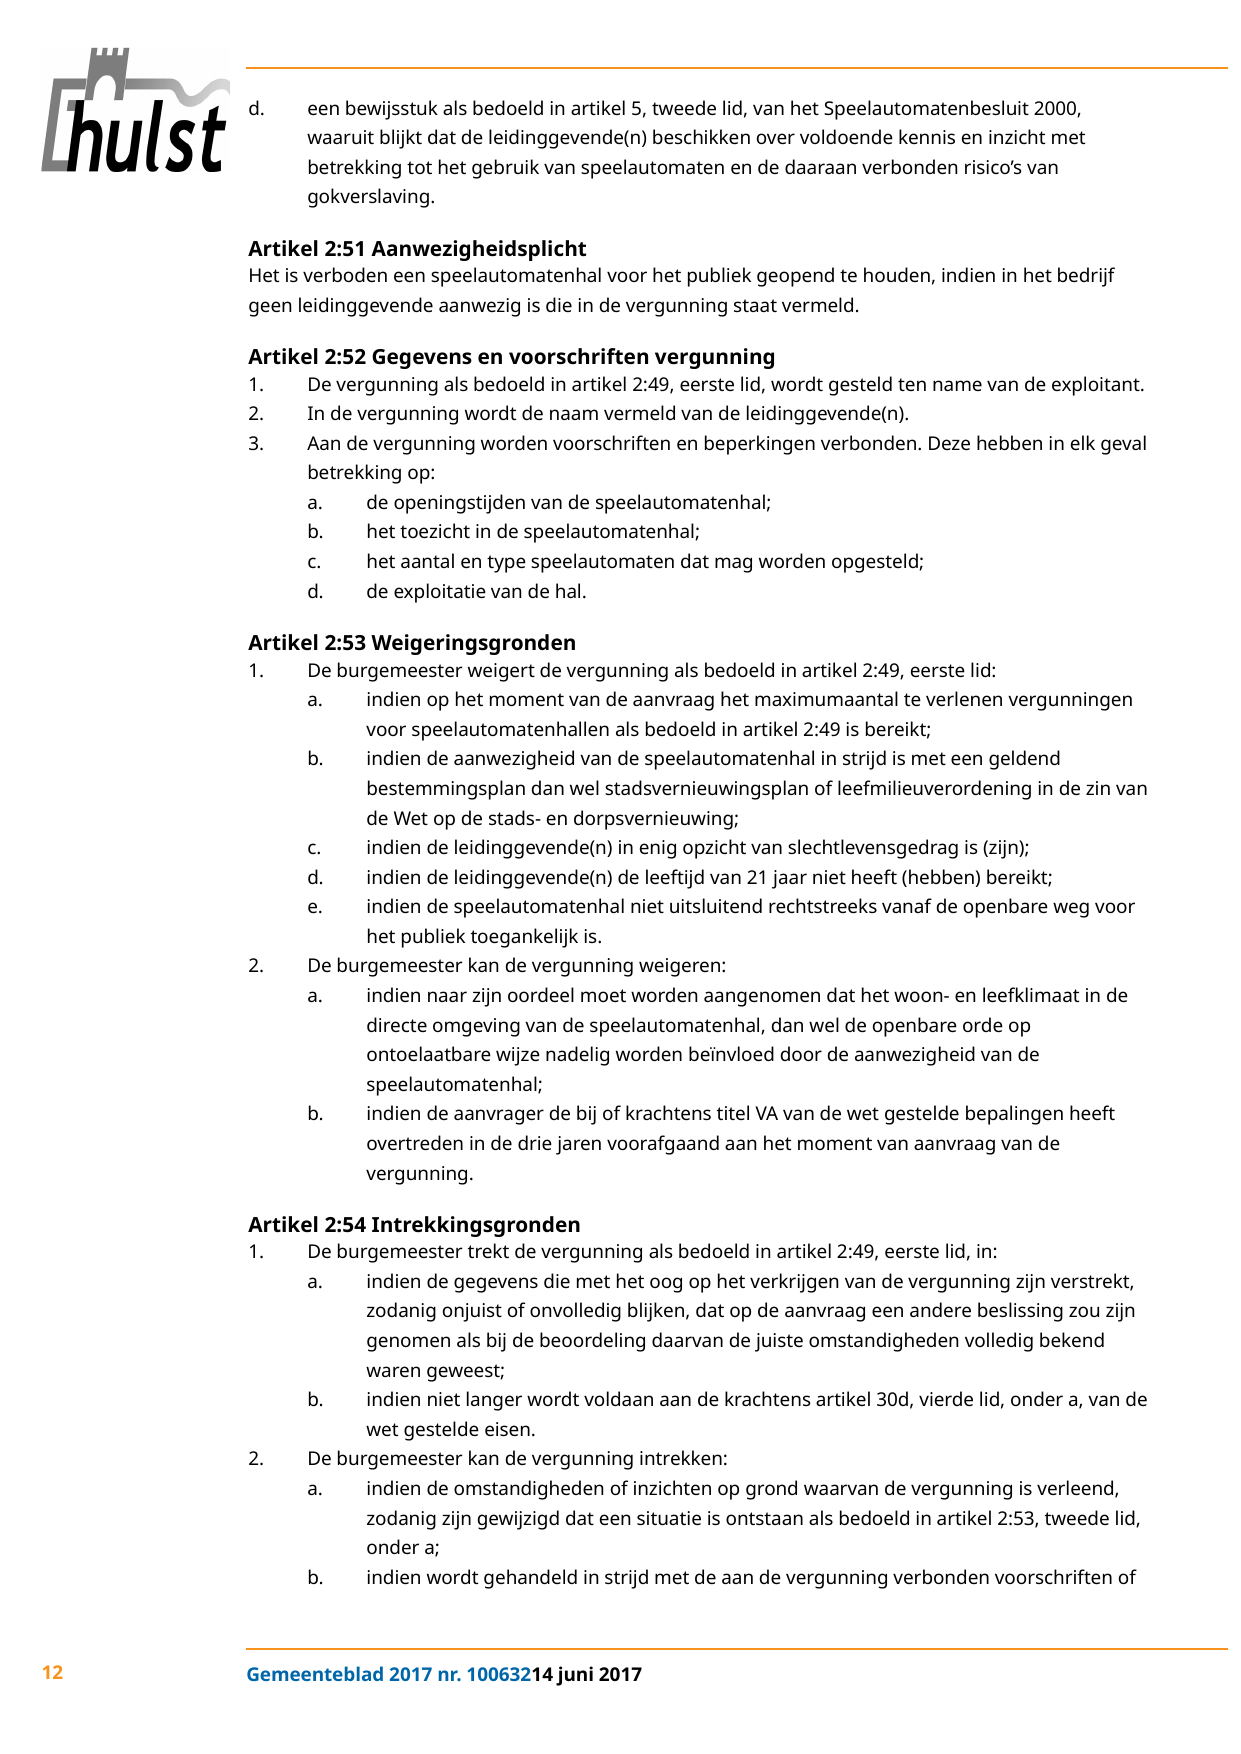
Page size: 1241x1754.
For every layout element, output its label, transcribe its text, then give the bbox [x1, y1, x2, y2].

list indien op het moment van de aanvraag het maximumaantal te verlenen vergunningen voor speelautomatenhallen als bedoeld in artikel 2:49 is bereikt; [307, 686, 1152, 742]
text Artikel 2:53 Weigeringsgronden [248, 628, 1152, 657]
list het aantal en type speelautomaten dat mag worden opgesteld; [307, 548, 1152, 574]
text Artikel 2:52 Gegevens en voorschriften vergunning [248, 342, 1152, 371]
list indien de leidinggevende(n) de leeftijd van 21 jaar niet heeft (hebben) bereikt; [307, 864, 1152, 889]
list indien de omstandigheden of inzichten op grond waarvan de vergunning is verleend, zodanig zijn gewijzigd dat een situatie is ontstaan als bedoeld in artikel 2:53, tweede lid, onder a; [307, 1475, 1152, 1560]
list de openingstijden van de speelautomatenhal; [307, 489, 1152, 515]
text Het is verboden een speelautomatenhal voor het publiek geopend te houden, indien in het bedrijf geen leidinggevende aanwezig is die in de vergunning staat vermeld. [248, 262, 1152, 318]
text Artikel 2:51 Aanwezigheidsplicht [248, 234, 1152, 262]
list de exploitatie van de hal. [307, 578, 1152, 604]
list indien wordt gehandeld in strijd met de aan de vergunning verbonden voorschriften of [307, 1564, 1152, 1590]
list De vergunning als bedoeld in artikel 2:49, eerste lid, wordt gesteld ten name van de exploitant. [248, 371, 1152, 397]
list Aan de vergunning worden voorschriften en beperkingen verbonden. Deze hebben in elk geval betrekking op: [248, 430, 1152, 485]
list indien de gegevens die met het oog op het verkrijgen van de vergunning zijn verstrekt, zodanig onjuist of onvolledig blijken, dat op de aanvraag een andere beslissing zou zijn genomen als bij de beoordeling daarvan de juiste omstandigheden volledig bekend waren geweest; [307, 1268, 1152, 1383]
list indien de aanwezigheid van de speelautomatenhal in strijd is met een geldend bestemmingsplan dan wel stadsvernieuwingsplan of leefmilieuverordening in de zin van de Wet op de stads- en dorpsvernieuwing; [307, 746, 1152, 830]
list indien de speelautomatenhal niet uitsluitend rechtstreeks vanaf de openbare weg voor het publiek toegankelijk is. [307, 893, 1152, 949]
list De burgemeester kan de vergunning weigeren: [248, 953, 1152, 978]
picture [41, 47, 231, 172]
list De burgemeester kan de vergunning intrekken: [248, 1446, 1152, 1471]
list In de vergunning wordt de naam vermeld van de leidinggevende(n). [248, 400, 1152, 426]
list het toezicht in de speelautomatenhal; [307, 519, 1152, 544]
list indien naar zijn oordeel moet worden aangenomen dat het woon- en leefklimaat in de directe omgeving van de speelautomatenhal, dan wel de openbare orde op ontoelaatbare wijze nadelig worden beïnvloed door de aanwezigheid van de speelautomatenhal; [307, 982, 1152, 1097]
list indien de leidinggevende(n) in enig opzicht van slechtlevensgedrag is (zijn); [307, 834, 1152, 860]
list indien de aanvrager de bij of krachtens titel VA van de wet gestelde bepalingen heeft overtreden in de drie jaren voorafgaand aan het moment van aanvraag van de vergunning. [307, 1101, 1152, 1185]
list De burgemeester trekt de vergunning als bedoeld in artikel 2:49, eerste lid, in: [248, 1238, 1152, 1264]
list een bewijsstuk als bedoeld in artikel 5, tweede lid, van het Speelautomatenbesluit 2000, waaruit blijkt dat de leidinggevende(n) beschikken over voldoende kennis en inzicht met betrekking tot het gebruik van speelautomaten en de daaraan verbonden risico’s van gokverslaving. [248, 95, 1152, 209]
list De burgemeester weigert de vergunning als bedoeld in artikel 2:49, eerste lid: [248, 657, 1152, 682]
list indien niet langer wordt voldaan aan de krachtens artikel 30d, vierde lid, onder a, van de wet gestelde eisen. [307, 1386, 1152, 1442]
text Artikel 2:54 Intrekkingsgronden [248, 1210, 1152, 1238]
